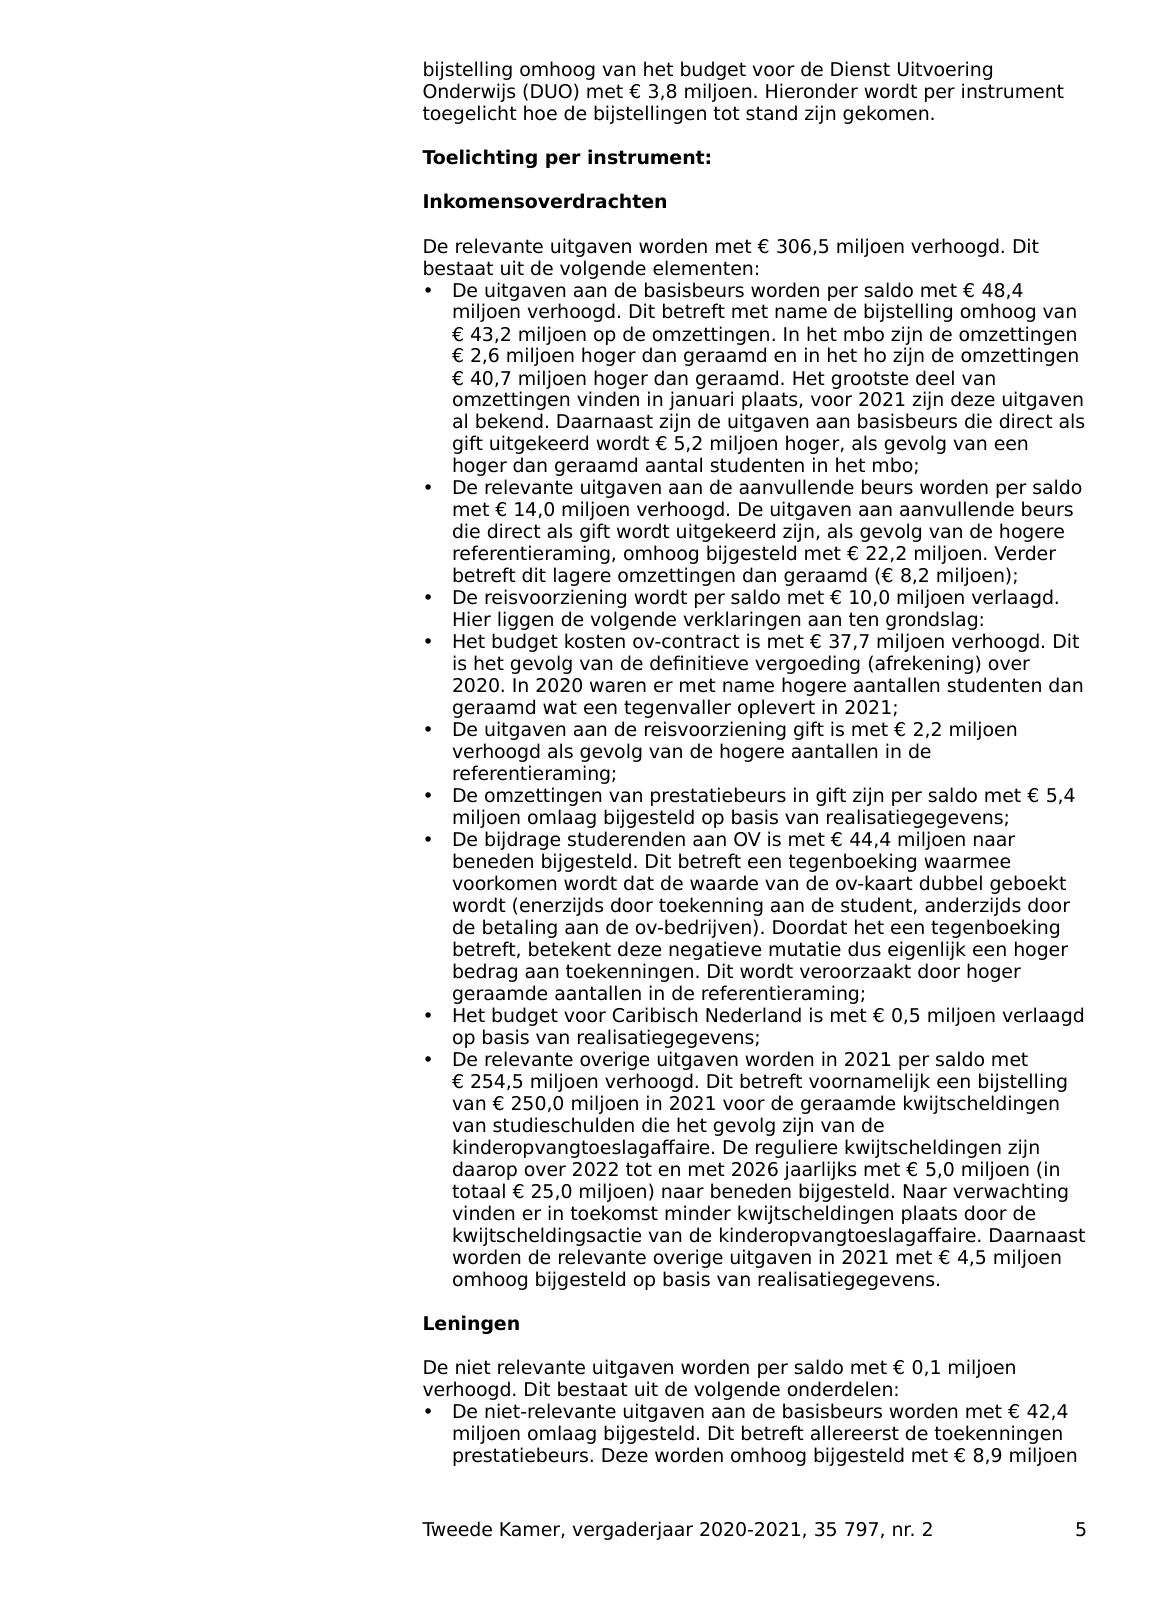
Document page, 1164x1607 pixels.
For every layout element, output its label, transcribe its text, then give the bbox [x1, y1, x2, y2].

text • Het budget voor Caribisch Nederland is met € 0,5 miljoen verlaagd op basis van realisatiegegevens; [422, 1005, 1087, 1049]
text • De uitgaven aan de reisvoorziening gift is met € 2,2 miljoen verhoogd als gevolg van de hogere aantallen in de referentieraming; [422, 719, 1087, 785]
text • De uitgaven aan de basisbeurs worden per saldo met € 48,4 miljoen verhoogd. Dit betreft met name de bijstelling omhoog van € 43,2 miljoen op de omzettingen. In het mbo zijn de omzettingen € 2,6 miljoen hoger dan geraamd en in het ho zijn de omzettingen € 40,7 miljoen hoger dan geraamd. Het grootste deel van omzettingen vinden in januari plaats, voor 2021 zijn deze uitgaven al bekend. Daarnaast zijn de uitgaven aan basisbeurs die direct als gift uitgekeerd wordt € 5,2 miljoen hoger, als gevolg van een hoger dan geraamd aantal studenten in het mbo; [422, 279, 1087, 477]
text De relevante uitgaven worden met € 306,5 miljoen verhoogd. Dit bestaat uit de volgende elementen: [422, 236, 1087, 279]
text De niet relevante uitgaven worden per saldo met € 0,1 miljoen verhoogd. Dit bestaat uit de volgende onderdelen: [422, 1357, 1087, 1401]
text • Het budget kosten ov-contract is met € 37,7 miljoen verhoogd. Dit is het gevolg van de definitieve vergoeding (afrekening) over 2020. In 2020 waren er met name hogere aantallen studenten dan geraamd wat een tegenvaller oplevert in 2021; [422, 631, 1087, 719]
text • De omzettingen van prestatiebeurs in gift zijn per saldo met € 5,4 miljoen omlaag bijgesteld op basis van realisatiegegevens; [422, 785, 1087, 829]
subtitle Toelichting per instrument: [422, 147, 1087, 169]
subtitle Inkomensoverdrachten [422, 191, 1087, 213]
text • De relevante overige uitgaven worden in 2021 per saldo met € 254,5 miljoen verhoogd. Dit betreft voornamelijk een bijstelling van € 250,0 miljoen in 2021 voor de geraamde kwijtscheldingen van studieschulden die het gevolg zijn van de kinderopvangtoeslagaffaire. De reguliere kwijtscheldingen zijn daarop over 2022 tot en met 2026 jaarlijks met € 5,0 miljoen (in totaal € 25,0 miljoen) naar beneden bijgesteld. Naar verwachting vinden er in toekomst minder kwijtscheldingen plaats door de kwijtscheldingsactie van de kinderopvangtoeslagaffaire. Daarnaast worden de relevante overige uitgaven in 2021 met € 4,5 miljoen omhoog bijgesteld op basis van realisatiegegevens. [422, 1049, 1087, 1291]
text bijstelling omhoog van het budget voor de Dienst Uitvoering Onderwijs (DUO) met € 3,8 miljoen. Hieronder wordt per instrument toegelicht hoe de bijstellingen tot stand zijn gekomen. [422, 59, 1087, 125]
text • De reisvoorziening wordt per saldo met € 10,0 miljoen verlaagd. Hier liggen de volgende verklaringen aan ten grondslag: [422, 587, 1087, 631]
text • De bijdrage studerenden aan OV is met € 44,4 miljoen naar beneden bijgesteld. Dit betreft een tegenboeking waarmee voorkomen wordt dat de waarde van de ov-kaart dubbel geboekt wordt (enerzijds door toekenning aan de student, anderzijds door de betaling aan de ov-bedrijven). Doordat het een tegenboeking betreft, betekent deze negatieve mutatie dus eigenlijk een hoger bedrag aan toekenningen. Dit wordt veroorzaakt door hoger geraamde aantallen in de referentieraming; [422, 829, 1087, 1005]
text • De relevante uitgaven aan de aanvullende beurs worden per saldo met € 14,0 miljoen verhoogd. De uitgaven aan aanvullende beurs die direct als gift wordt uitgekeerd zijn, als gevolg van de hogere referentieraming, omhoog bijgesteld met € 22,2 miljoen. Verder betreft dit lagere omzettingen dan geraamd (€ 8,2 miljoen); [422, 477, 1087, 587]
text • De niet-relevante uitgaven aan de basisbeurs worden met € 42,4 miljoen omlaag bijgesteld. Dit betreft allereerst de toekenningen prestatiebeurs. Deze worden omhoog bijgesteld met € 8,9 miljoen [422, 1401, 1087, 1467]
subtitle Leningen [422, 1313, 1087, 1335]
